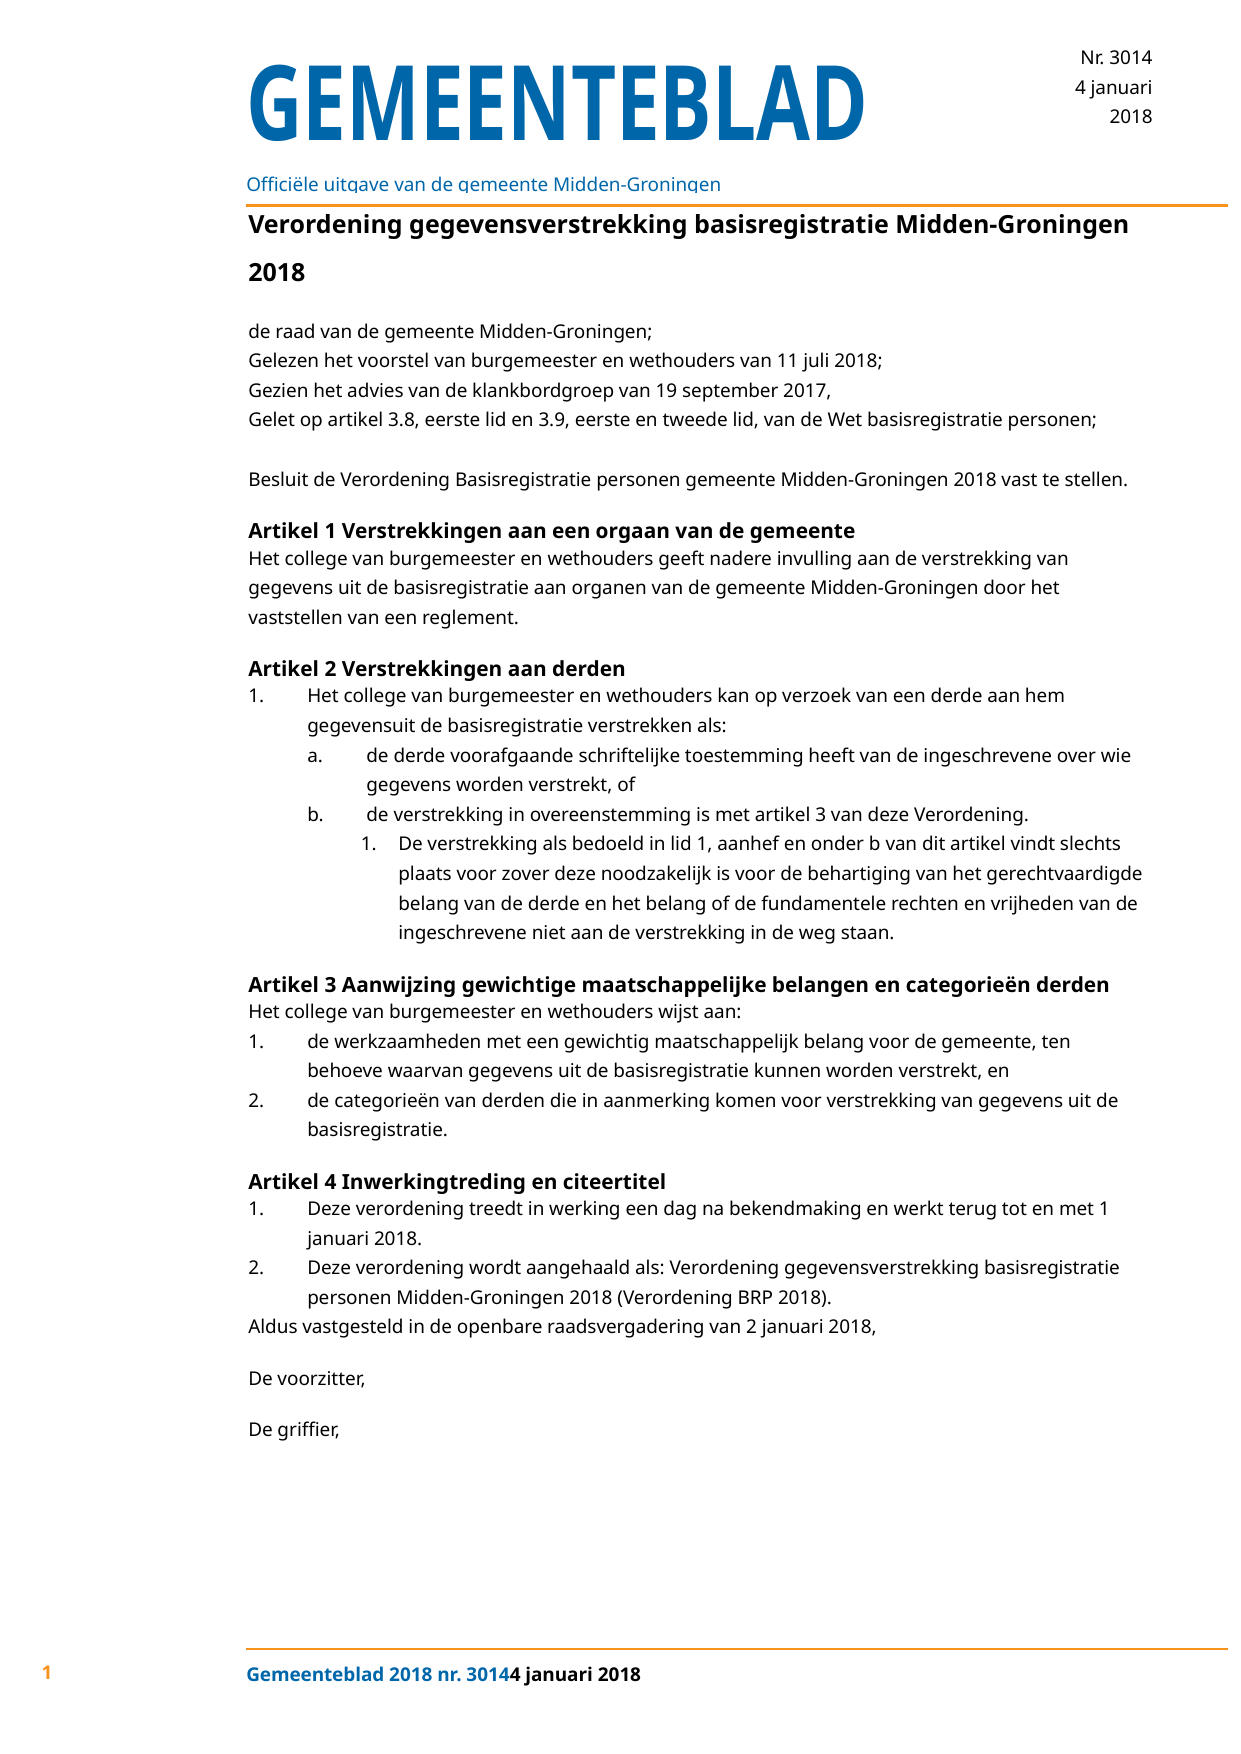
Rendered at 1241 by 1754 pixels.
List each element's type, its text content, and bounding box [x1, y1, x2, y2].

text Gelezen het voorstel van burgemeester en wethouders van 11 juli 2018; [248, 347, 1152, 373]
text Gelet op artikel 3.8, eerste lid en 3.9, eerste en tweede lid, van de Wet basisregistratie personen; [248, 407, 1152, 432]
text Het college van burgemeester en wethouders geeft nadere invulling aan de verstrekking van [248, 545, 1152, 570]
text Artikel 2 Verstrekkingen aan derden [248, 654, 1152, 683]
list Het college van burgemeester en wethouders kan op verzoek van een derde aan hem gegevensuit de basisregistratie verstrekken als: [248, 683, 1152, 738]
text Artikel 1 Verstrekkingen aan een orgaan van de gemeente [248, 516, 1152, 545]
text De griffier, [248, 1417, 1152, 1442]
list De verstrekking als bedoeld in lid 1, aanhef en onder b van dit artikel vindt slechts plaats voor zover deze noodzakelijk is voor de behartiging van het gerechtvaardigde belang van de derde en het belang of de fundamentele rechten en vrijheden van de ingeschrevene niet aan de verstrekking in de weg staan. [361, 831, 1152, 945]
list Deze verordening wordt aangehaald als: Verordening gegevensverstrekking basisregistratie personen Midden-Groningen 2018 (Verordening BRP 2018). [248, 1254, 1152, 1310]
text Verordening gegevensverstrekking basisregistratie Midden-Groningen 2018 [248, 207, 1152, 288]
picture [41, 47, 231, 172]
list de werkzaamheden met een gewichtig maatschappelijk belang voor de gemeente, ten behoeve waarvan gegevens uit de basisregistratie kunnen worden verstrekt, en [248, 1028, 1152, 1083]
text De voorzitter, [248, 1365, 1152, 1391]
text Het college van burgemeester en wethouders wijst aan: [248, 998, 1152, 1024]
text Aldus vastgesteld in de openbare raadsvergadering van 2 januari 2018, [248, 1314, 1152, 1339]
list de derde voorafgaande schriftelijke toestemming heeft van de ingeschrevene over wie gegevens worden verstrekt, of [307, 742, 1152, 797]
text Artikel 4 Inwerkingtreding en citeertitel [248, 1167, 1152, 1195]
list de categorieën van derden die in aanmerking komen voor verstrekking van gegevens uit de basisregistratie. [248, 1087, 1152, 1142]
text Artikel 3 Aanwijzing gewichtige maatschappelijke belangen en categorieën derden [248, 970, 1152, 998]
list Deze verordening treedt in werking een dag na bekendmaking en werkt terug tot en met 1 januari 2018. [248, 1195, 1152, 1251]
text Gezien het advies van de klankbordgroep van 19 september 2017, [248, 377, 1152, 403]
list de verstrekking in overeenstemming is met artikel 3 van deze Verordening. [307, 801, 1152, 827]
text Besluit de Verordening Basisregistratie personen gemeente Midden-Groningen 2018 vast te stellen. [248, 466, 1152, 492]
text gegevens uit de basisregistratie aan organen van de gemeente Midden-Groningen door het vaststellen van een reglement. [248, 574, 1152, 629]
text de raad van de gemeente Midden-Groningen; [248, 318, 1152, 344]
